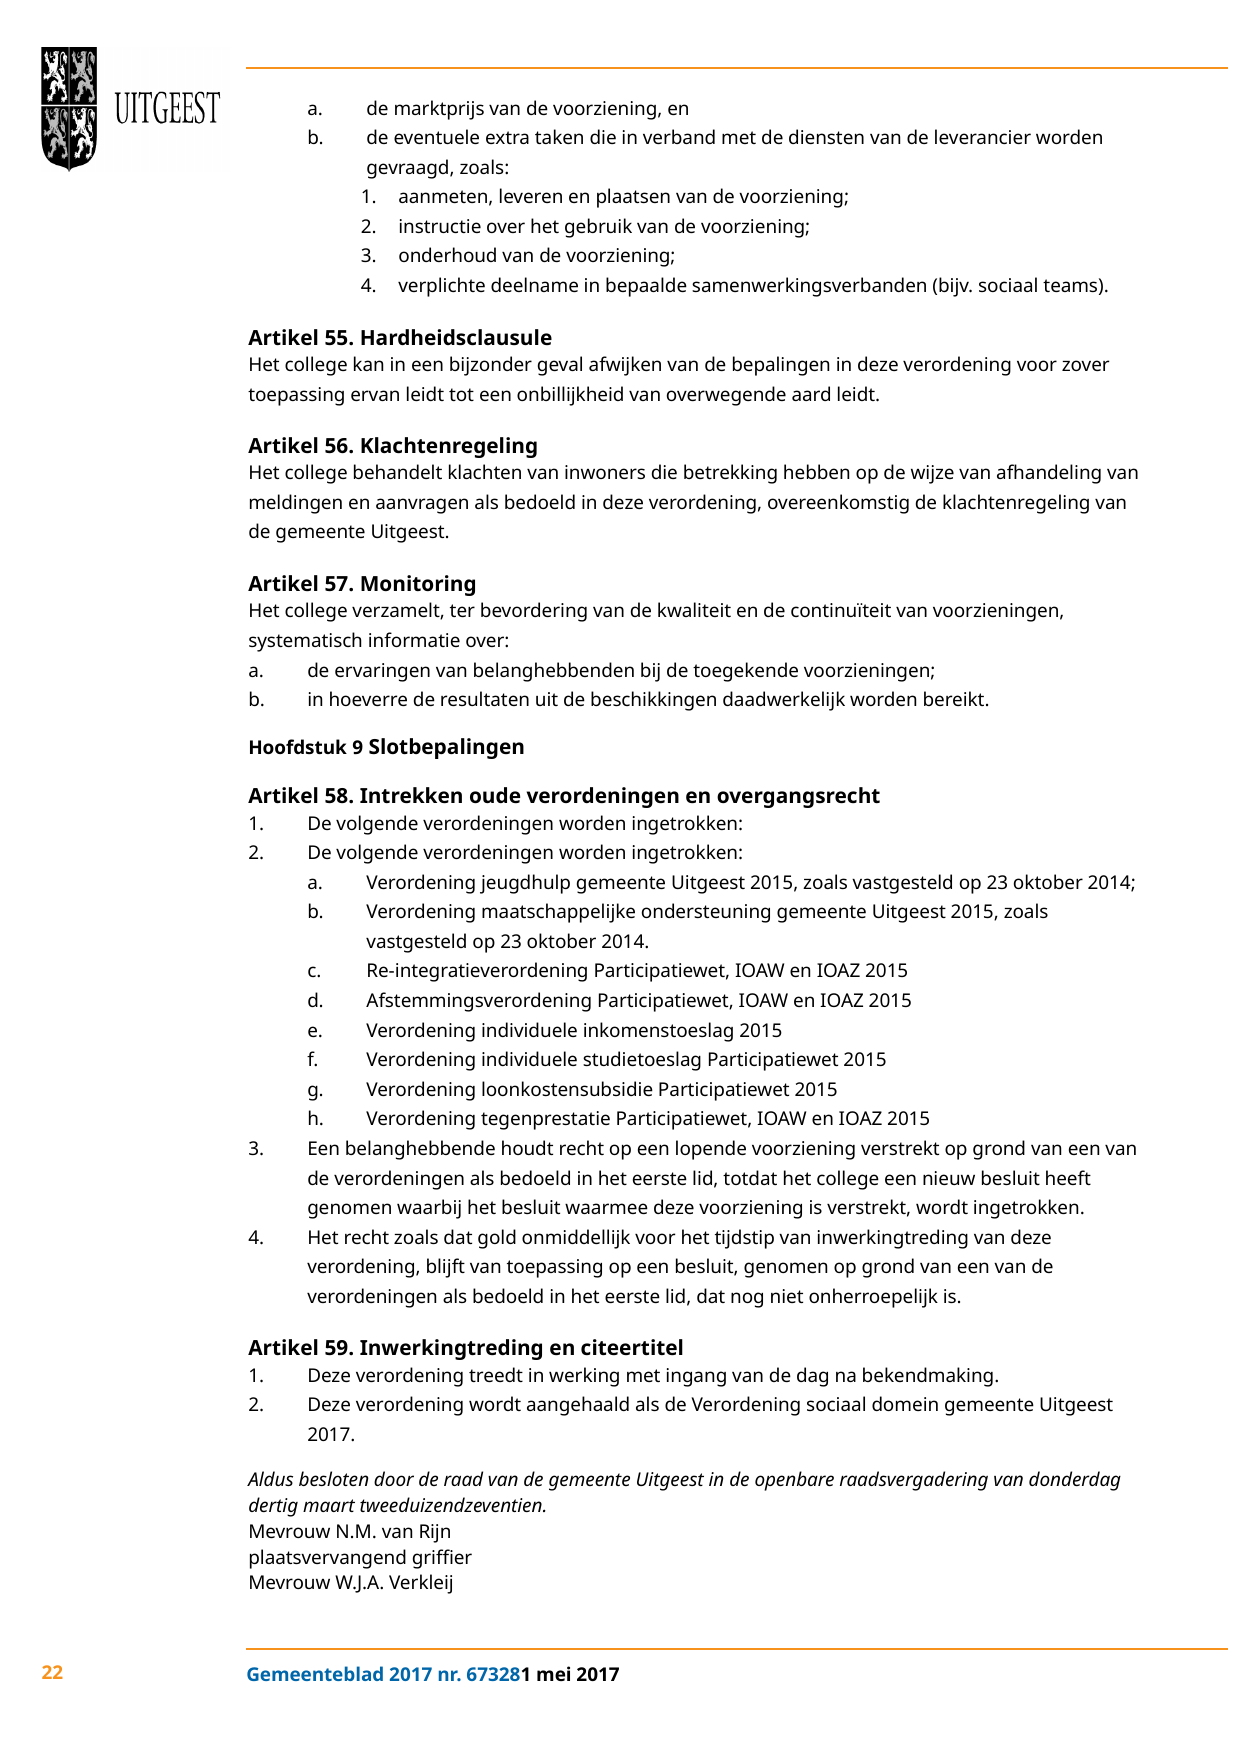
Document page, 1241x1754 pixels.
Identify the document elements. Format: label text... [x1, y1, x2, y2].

text Mevrouw W.J.A. Verkleij [248, 1569, 1152, 1595]
list Verordening individuele inkomenstoeslag 2015 [307, 1017, 1152, 1042]
list de ervaringen van belanghebbenden bij de toegekende voorzieningen; [248, 657, 1152, 682]
list Re-integratieverordening Participatiewet, IOAW en IOAZ 2015 [307, 958, 1152, 983]
list De volgende verordeningen worden ingetrokken: [248, 839, 1152, 865]
text Het college behandelt klachten van inwoners die betrekking hebben op de wijze van afhandeling van meldingen en aanvragen als bedoeld in deze verordening, overeenkomstig de klachtenregeling van de gemeente Uitgeest. [248, 459, 1152, 544]
text Hoofdstuk 9 Slotbepalingen [248, 732, 1152, 760]
list Verordening individuele studietoeslag Participatiewet 2015 [307, 1046, 1152, 1072]
picture [41, 47, 231, 172]
text Artikel 56. Klachtenregeling [248, 431, 1152, 459]
list aanmeten, leveren en plaatsen van de voorziening; [361, 183, 1152, 209]
list Verordening tegenprestatie Participatiewet, IOAW en IOAZ 2015 [307, 1106, 1152, 1131]
list Deze verordening wordt aangehaald als de Verordening sociaal domein gemeente Uitgeest 2017. [248, 1391, 1152, 1447]
text Het college kan in een bijzonder geval afwijken van de bepalingen in deze verordening voor zover toepassing ervan leidt tot een onbillijkheid van overwegende aard leidt. [248, 351, 1152, 406]
text Artikel 58. Intrekken oude verordeningen en overgangsrecht [248, 781, 1152, 810]
list Verordening loonkostensubsidie Participatiewet 2015 [307, 1076, 1152, 1102]
list verplichte deelname in bepaalde samenwerkingsverbanden (bijv. sociaal teams). [361, 272, 1152, 298]
list in hoeverre de resultaten uit de beschikkingen daadwerkelijk worden bereikt. [248, 686, 1152, 712]
list Verordening maatschappelijke ondersteuning gemeente Uitgeest 2015, zoals vastgesteld op 23 oktober 2014. [307, 898, 1152, 954]
list onderhoud van de voorziening; [361, 243, 1152, 268]
list De volgende verordeningen worden ingetrokken: [248, 810, 1152, 835]
text Het college verzamelt, ter bevordering van de kwaliteit en de continuïteit van voorzieningen, systematisch informatie over: [248, 598, 1152, 653]
list de eventuele extra taken die in verband met de diensten van de leverancier worden gevraagd, zoals: [307, 124, 1152, 180]
text Aldus besloten door de raad van de gemeente Uitgeest in de openbare raadsvergadering van donderdag dertig maart tweeduizendzeventien. [248, 1467, 1152, 1518]
list instructie over het gebruik van de voorziening; [361, 213, 1152, 239]
text Artikel 55. Hardheidsclausule [248, 323, 1152, 351]
list Verordening jeugdhulp gemeente Uitgeest 2015, zoals vastgesteld op 23 oktober 2014; [307, 869, 1152, 894]
list Een belanghebbende houdt recht op een lopende voorziening verstrekt op grond van een van de verordeningen als bedoeld in het eerste lid, totdat het college een nieuw besluit heeft genomen waarbij het besluit waarmee deze voorziening is verstrekt, wordt ingetrokken. [248, 1135, 1152, 1220]
list Deze verordening treedt in werking met ingang van de dag na bekendmaking. [248, 1362, 1152, 1388]
text plaatsvervangend griffier [248, 1544, 1152, 1569]
list Afstemmingsverordening Participatiewet, IOAW en IOAZ 2015 [307, 987, 1152, 1013]
text Mevrouw N.M. van Rijn [248, 1518, 1152, 1544]
text Artikel 59. Inwerkingtreding en citeertitel [248, 1333, 1152, 1362]
text Artikel 57. Monitoring [248, 569, 1152, 598]
list de marktprijs van de voorziening, en [307, 95, 1152, 121]
list Het recht zoals dat gold onmiddellijk voor het tijdstip van inwerkingtreding van deze verordening, blijft van toepassing op een besluit, genomen op grond van een van de verordeningen als bedoeld in het eerste lid, dat nog niet onherroepelijk is. [248, 1224, 1152, 1309]
